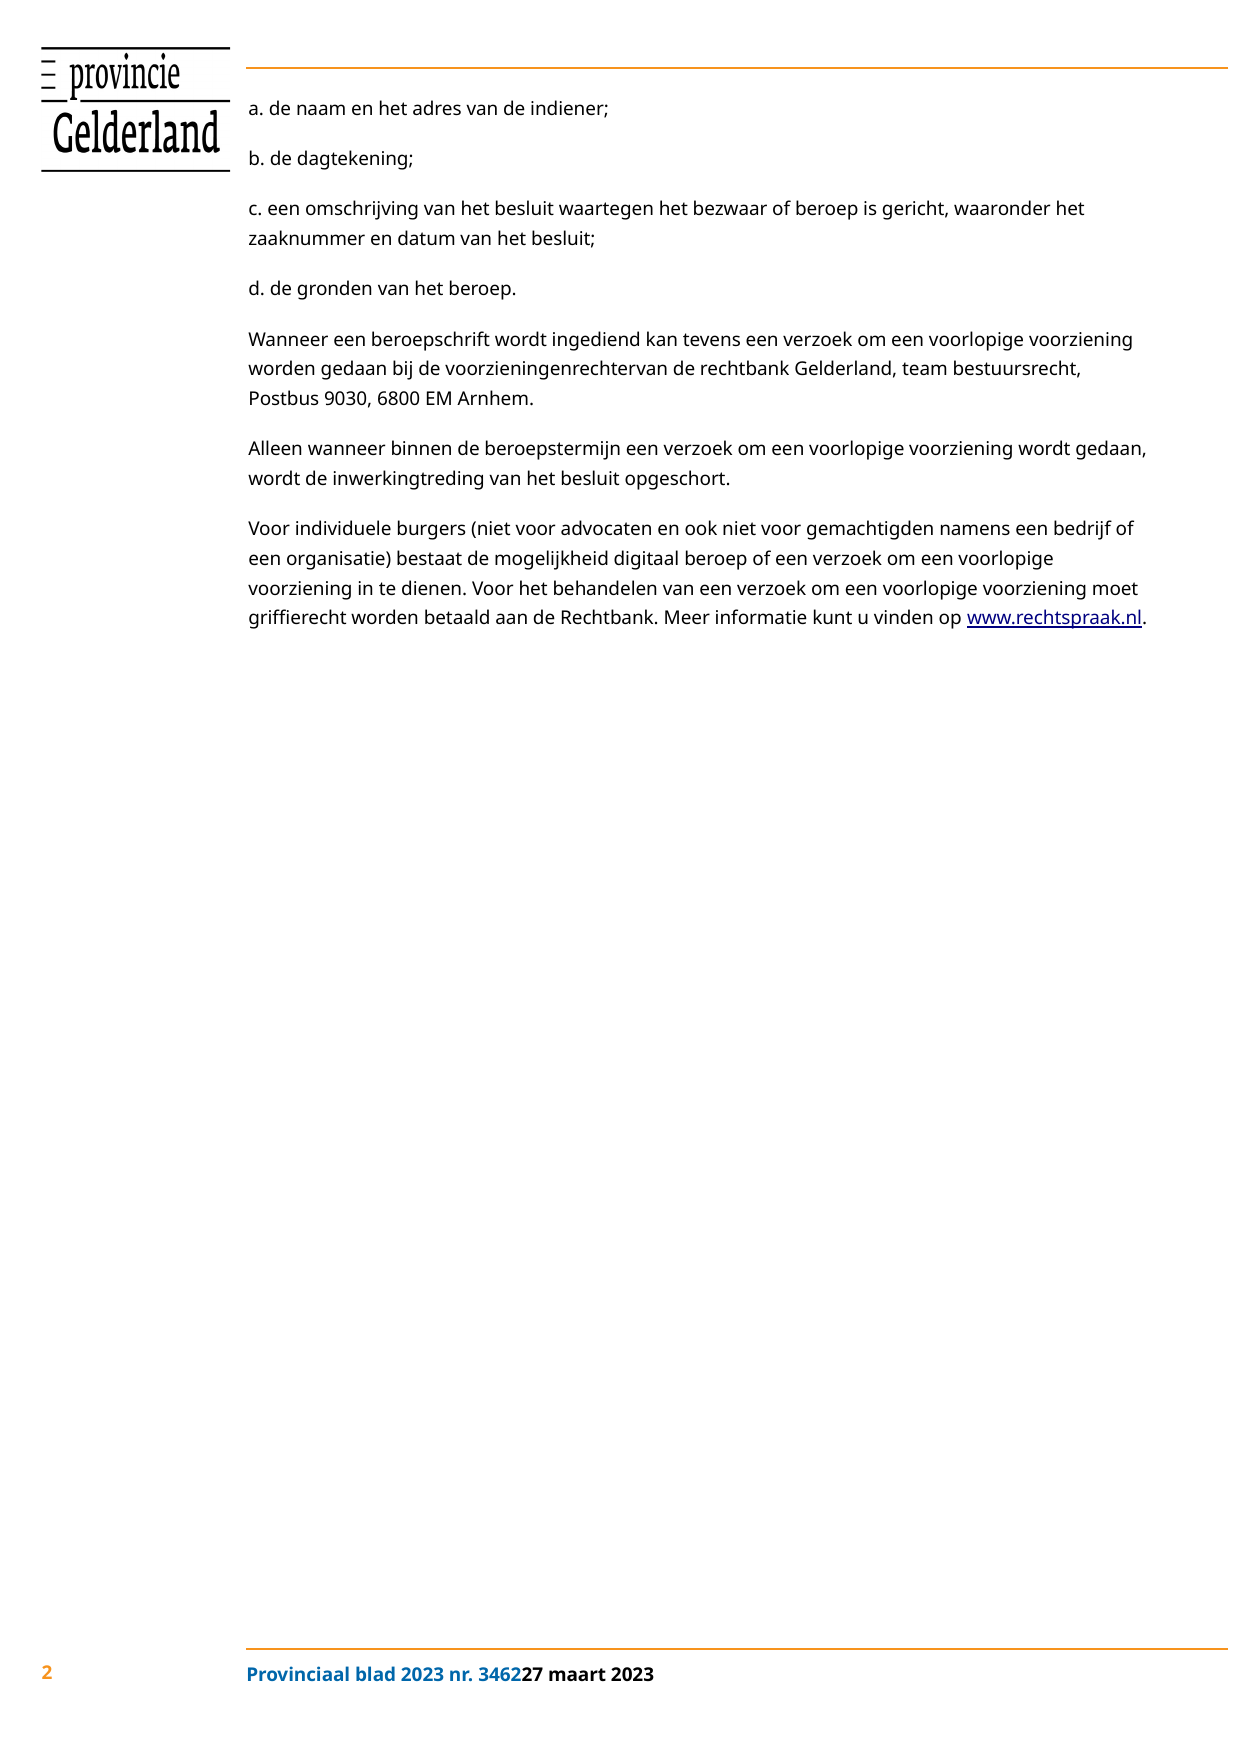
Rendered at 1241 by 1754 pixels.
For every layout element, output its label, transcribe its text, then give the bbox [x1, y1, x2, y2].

text b. de dagtekening; [248, 145, 1152, 171]
text d. de gronden van het beroep. [248, 276, 1152, 301]
text Alleen wanneer binnen de beroepstermijn een verzoek om een voorlopige voorziening wordt gedaan, wordt de inwerkingtreding van het besluit opgeschort. [248, 436, 1152, 491]
text Wanneer een beroepschrift wordt ingediend kan tevens een verzoek om een voorlopige voorziening worden gedaan bij de voorzieningenrechtervan de rechtbank Gelderland, team bestuursrecht, Postbus 9030, 6800 EM Arnhem. [248, 326, 1152, 411]
text c. een omschrijving van het besluit waartegen het bezwaar of beroep is gericht, waaronder het zaaknummer en datum van het besluit; [248, 196, 1152, 251]
text Voor individuele burgers (niet voor advocaten en ook niet voor gemachtigden namens een bedrijf of een organisatie) bestaat de mogelijkheid digitaal beroep of een verzoek om een voorlopige voorziening in te dienen. Voor het behandelen van een verzoek om een voorlopige voorziening moet griffierecht worden betaald aan de Rechtbank. Meer informatie kunt u vinden op www.rechtspraak.nl. [248, 516, 1152, 630]
text a. de naam en het adres van de indiener; [248, 95, 1152, 121]
picture [41, 47, 231, 172]
